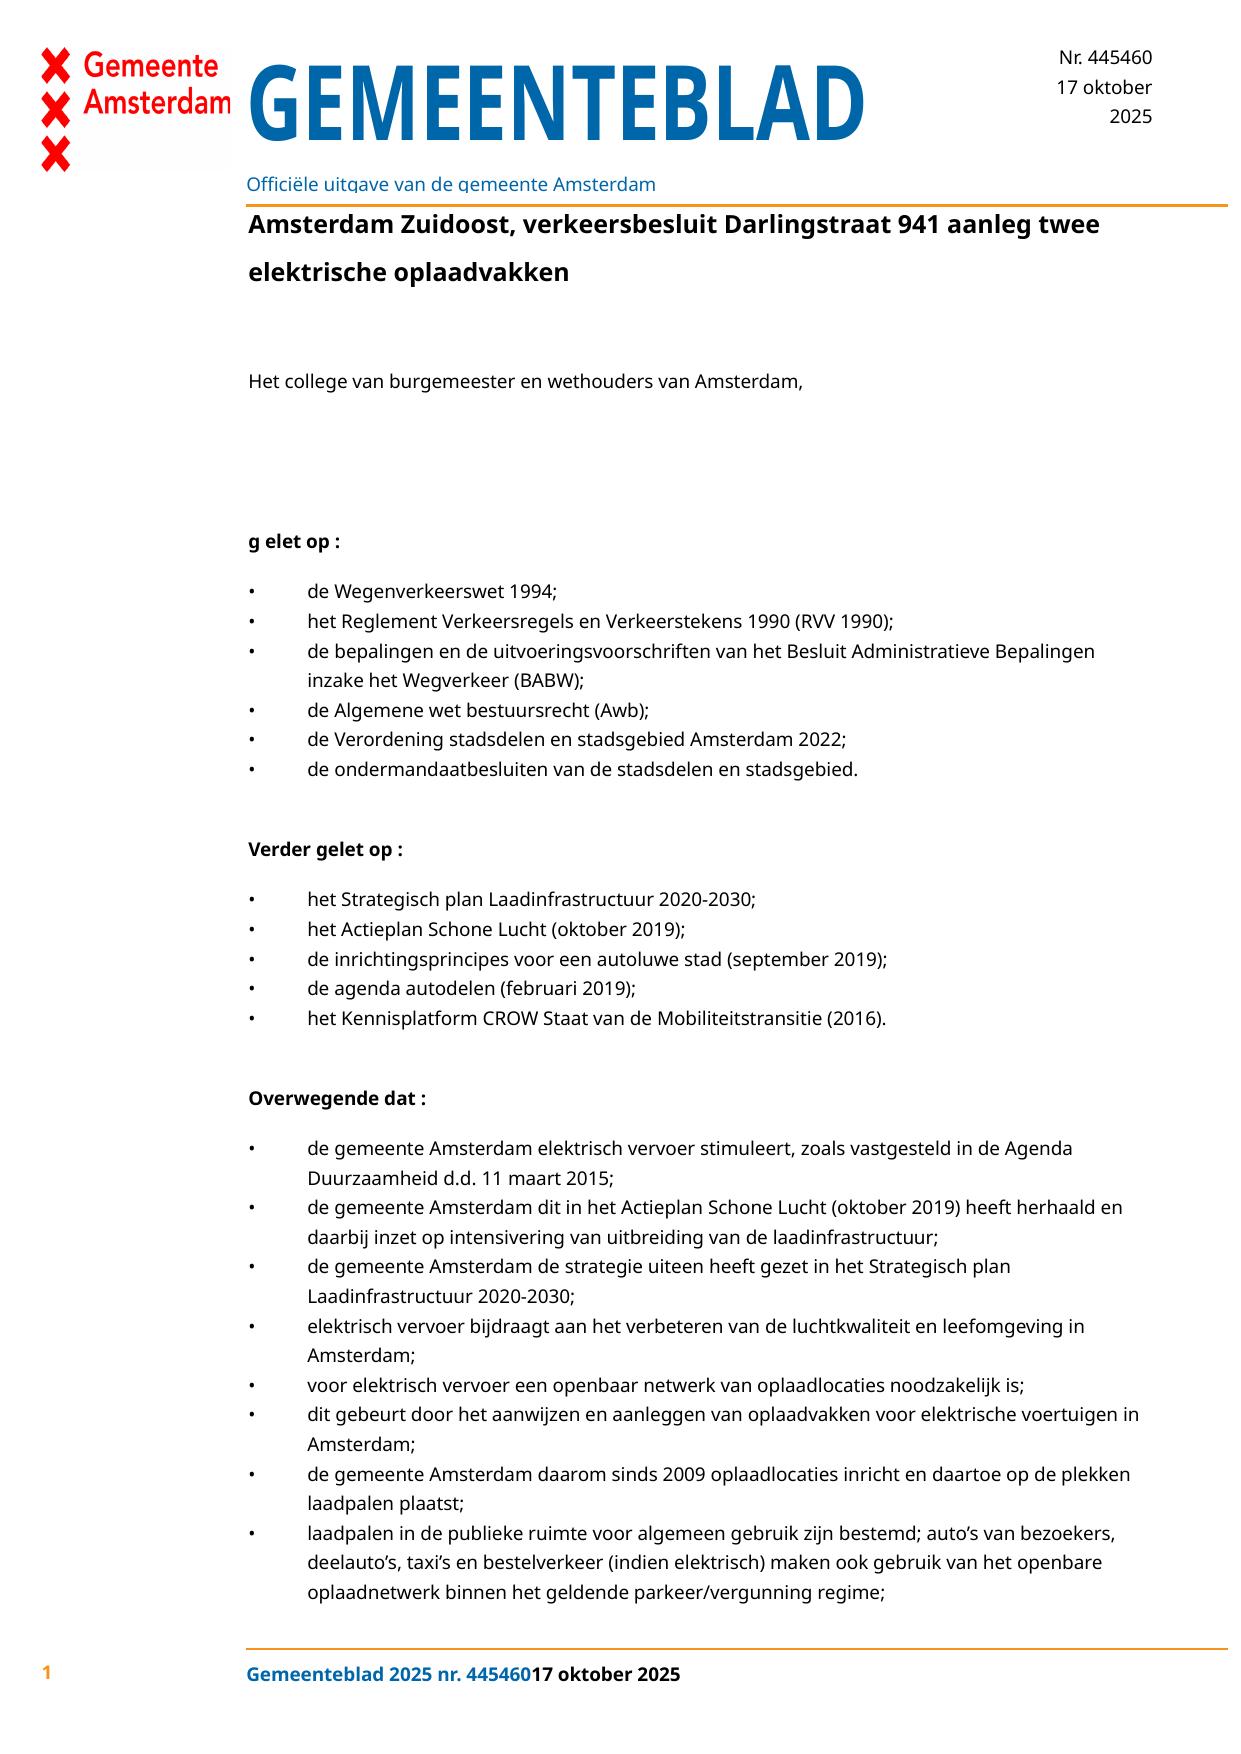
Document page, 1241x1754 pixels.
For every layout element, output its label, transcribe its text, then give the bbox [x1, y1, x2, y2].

list dit gebeurt door het aanwijzen en aanleggen van oplaadvakken voor elektrische voertuigen in Amsterdam; [248, 1402, 1152, 1457]
text Amsterdam Zuidoost, verkeersbesluit Darlingstraat 941 aanleg twee elektrische oplaadvakken [248, 207, 1152, 288]
list de Verordening stadsdelen en stadsgebied Amsterdam 2022; [248, 727, 1152, 752]
text Overwegende dat : [248, 1085, 1152, 1111]
list voor elektrisch vervoer een openbaar netwerk van oplaadlocaties noodzakelijk is; [248, 1372, 1152, 1398]
list het Actieplan Schone Lucht (oktober 2019); [248, 916, 1152, 942]
list de agenda autodelen (februari 2019); [248, 975, 1152, 1001]
list de gemeente Amsterdam daarom sinds 2009 oplaadlocaties inricht en daartoe op de plekken laadpalen plaatst; [248, 1461, 1152, 1516]
list de gemeente Amsterdam de strategie uiteen heeft gezet in het Strategisch plan Laadinfrastructuur 2020-2030; [248, 1254, 1152, 1309]
list het Strategisch plan Laadinfrastructuur 2020-2030; [248, 887, 1152, 912]
list elektrisch vervoer bijdraagt aan het verbeteren van de luchtkwaliteit en leefomgeving in Amsterdam; [248, 1313, 1152, 1368]
list het Kennisplatform CROW Staat van de Mobiliteitstransitie (2016). [248, 1005, 1152, 1031]
list de bepalingen en de uitvoeringsvoorschriften van het Besluit Administratieve Bepalingen inzake het Wegverkeer (BABW); [248, 638, 1152, 693]
list de ondermandaatbesluiten van de stadsdelen en stadsgebied. [248, 756, 1152, 782]
list laadpalen in de publieke ruimte voor algemeen gebruik zijn bestemd; auto’s van bezoekers, deelauto’s, taxi’s en bestelverkeer (indien elektrisch) maken ook gebruik van het openbare oplaadnetwerk binnen het geldende parkeer/vergunning regime; [248, 1520, 1152, 1605]
list de inrichtingsprincipes voor een autoluwe stad (september 2019); [248, 946, 1152, 971]
text Het college van burgemeester en wethouders van Amsterdam, [248, 368, 1152, 394]
picture [41, 47, 231, 172]
list de gemeente Amsterdam dit in het Actieplan Schone Lucht (oktober 2019) heeft herhaald en daarbij inzet op intensivering van uitbreiding van de laadinfrastructuur; [248, 1194, 1152, 1250]
list het Reglement Verkeersregels en Verkeerstekens 1990 (RVV 1990); [248, 608, 1152, 634]
text g elet op : [248, 528, 1152, 554]
text Verder gelet op : [248, 836, 1152, 862]
list de Wegenverkeerswet 1994; [248, 579, 1152, 604]
list de gemeente Amsterdam elektrisch vervoer stimuleert, zoals vastgesteld in de Agenda Duurzaamheid d.d. 11 maart 2015; [248, 1135, 1152, 1191]
list de Algemene wet bestuursrecht (Awb); [248, 697, 1152, 723]
